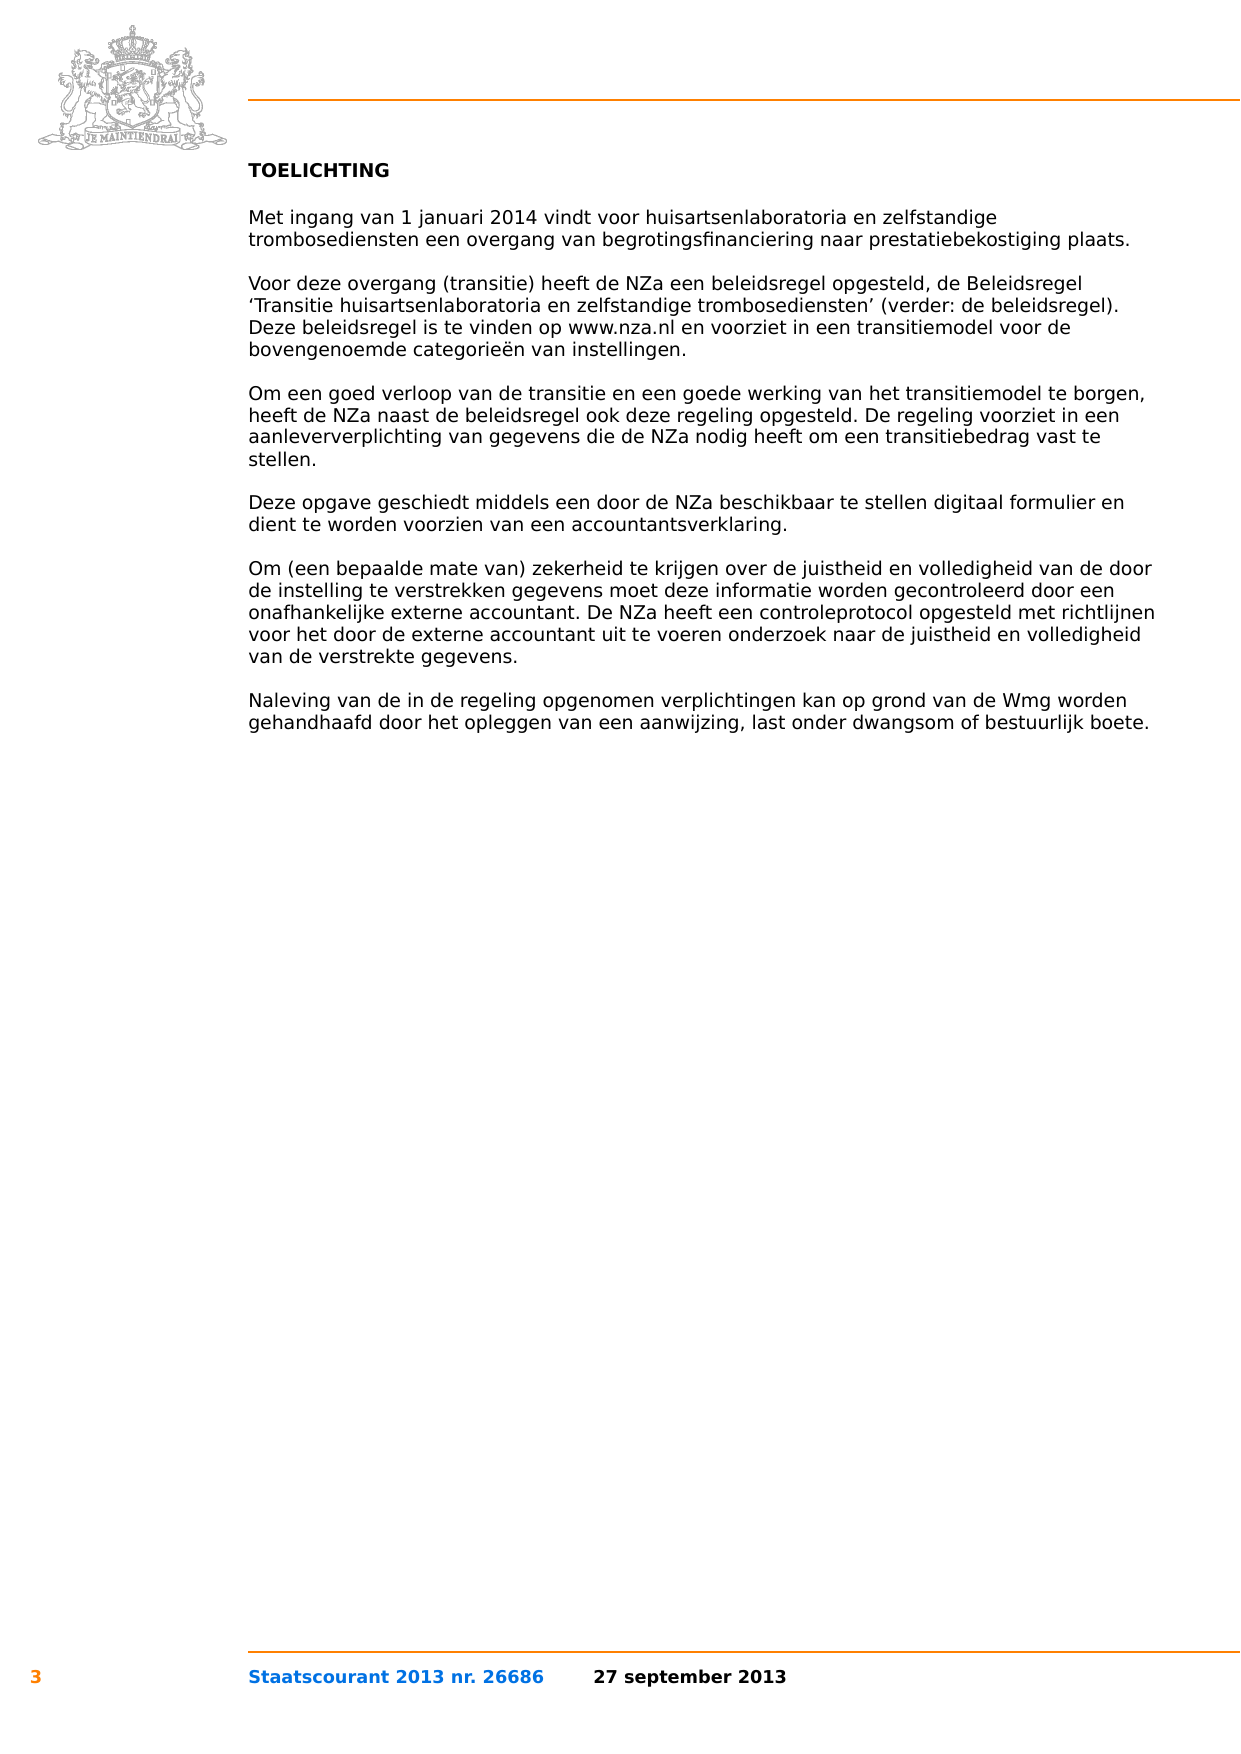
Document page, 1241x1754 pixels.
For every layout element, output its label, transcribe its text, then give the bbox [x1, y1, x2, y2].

text Voor deze overgang (transitie) heeft de NZa een beleidsregel opgesteld, de Beleidsregel ‘Transitie huisartsenlaboratoria en zelfstandige trombosediensten’ (verder: de beleidsregel). Deze beleidsregel is te vinden op www.nza.nl en voorziet in een transitiemodel voor de bovengenoemde categorieën van instellingen. [248, 273, 1163, 361]
text Om (een bepaalde mate van) zekerheid te krijgen over de juistheid en volledigheid van de door de instelling te verstrekken gegevens moet deze informatie worden gecontroleerd door een onafhankelijke externe accountant. De NZa heeft een controleprotocol opgesteld met richtlijnen voor het door de externe accountant uit te voeren onderzoek naar de juistheid en volledigheid van de verstrekte gegevens. [248, 558, 1163, 668]
text Om een goed verloop van de transitie en een goede werking van het transitiemodel te borgen, heeft de NZa naast de beleidsregel ook deze regeling opgesteld. De regeling voorziet in een aanleververplichting van gegevens die de NZa nodig heeft om een transitiebedrag vast te stellen. [248, 382, 1163, 470]
text Naleving van de in de regeling opgenomen verplichtingen kan op grond van de Wmg worden gehandhaafd door het opleggen van een aanwijzing, last onder dwangsom of bestuurlijk boete. [248, 690, 1163, 734]
picture [38, 25, 227, 150]
subtitle TOELICHTING [248, 160, 1163, 182]
text Met ingang van 1 januari 2014 vindt voor huisartsenlaboratoria en zelfstandige trombosediensten een overgang van begrotingsfinanciering naar prestatiebekostiging plaats. [248, 207, 1163, 251]
text Deze opgave geschiedt middels een door de NZa beschikbaar te stellen digitaal formulier en dient te worden voorzien van een accountantsverklaring. [248, 492, 1163, 536]
